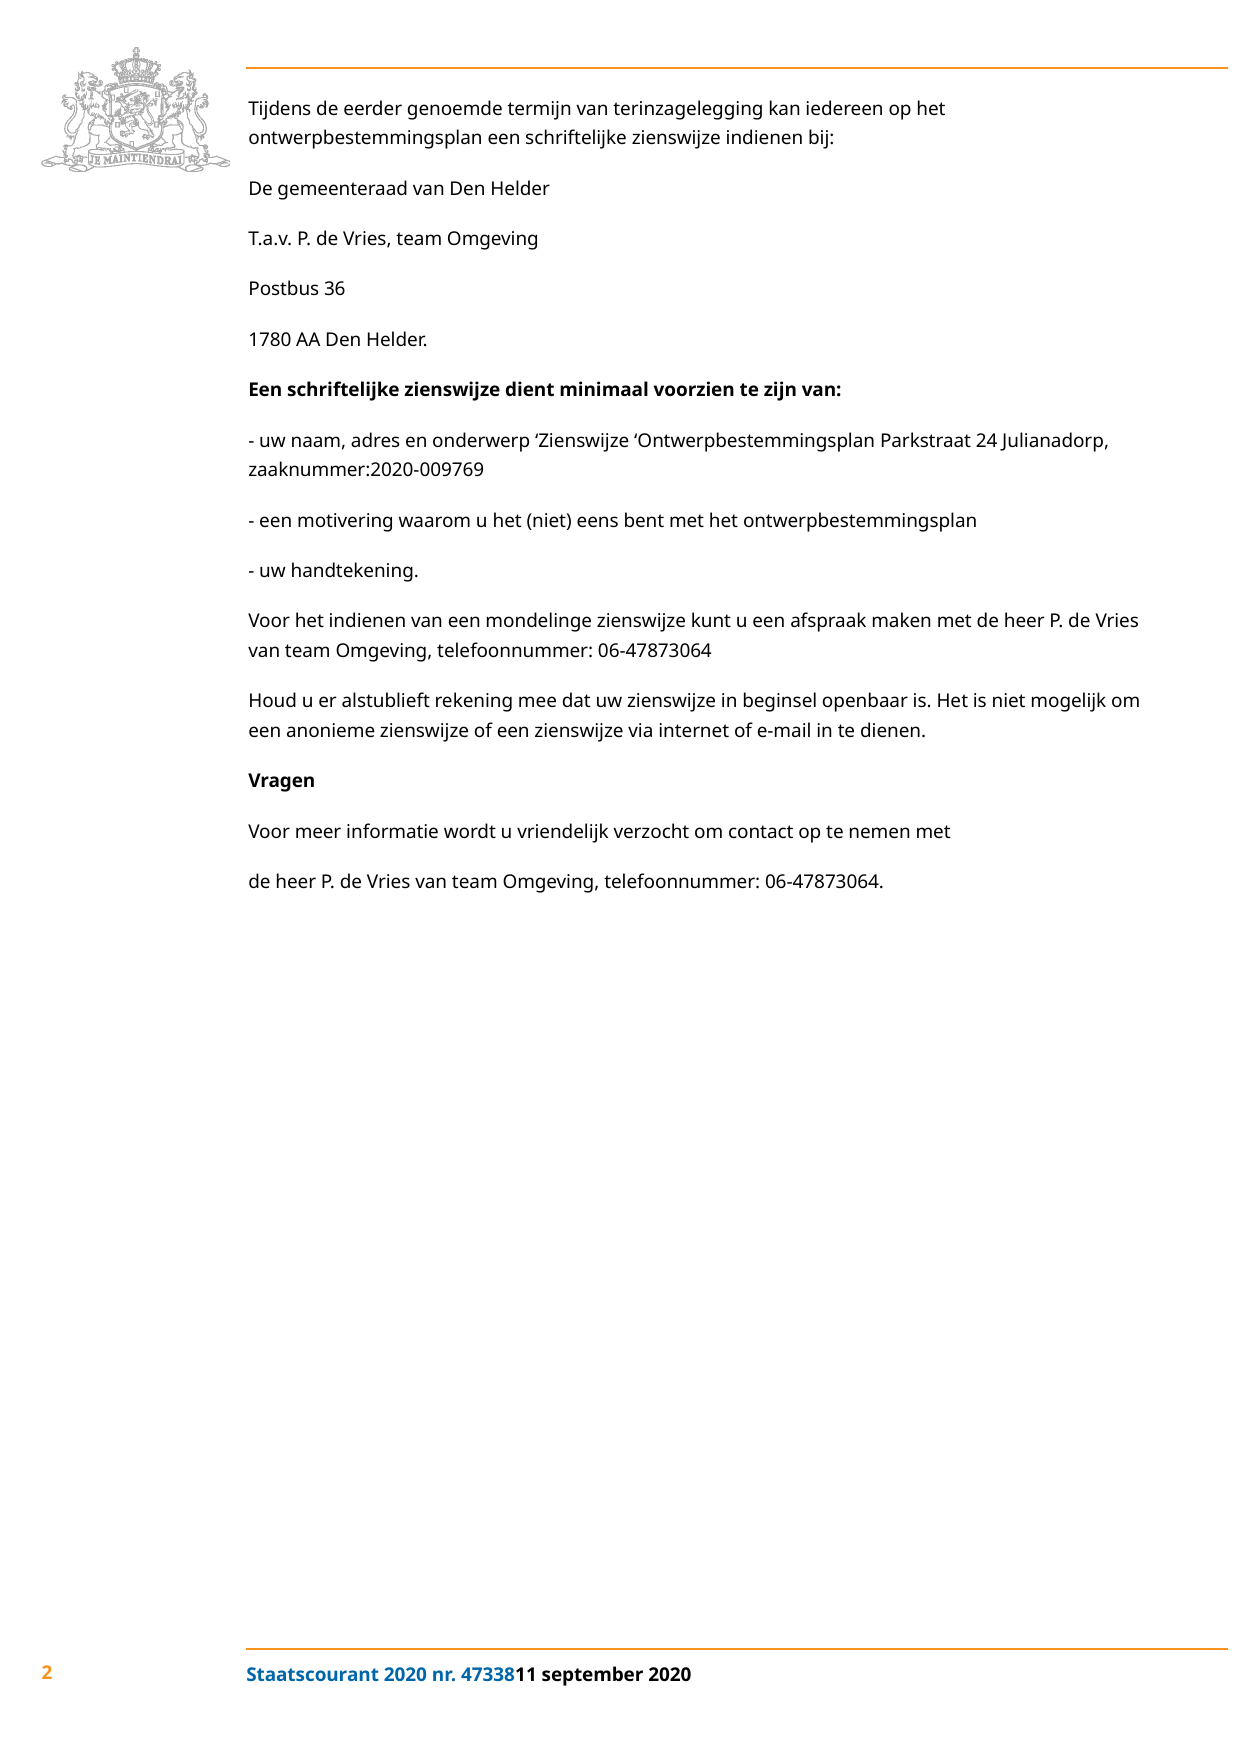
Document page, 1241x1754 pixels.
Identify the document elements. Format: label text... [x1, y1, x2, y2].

text Vragen [248, 768, 1152, 793]
text - uw naam, adres en onderwerp ‘Zienswijze ‘Ontwerpbestemmingsplan Parkstraat 24 Julianadorp, zaaknummer:2020-009769 [248, 427, 1152, 482]
text T.a.v. P. de Vries, team Omgeving [248, 225, 1152, 251]
text - uw handtekening. [248, 557, 1152, 583]
text Een schriftelijke zienswijze dient minimaal voorzien te zijn van: [248, 376, 1152, 402]
text Postbus 36 [248, 276, 1152, 301]
text De gemeenteraad van Den Helder [248, 175, 1152, 201]
text 1780 AA Den Helder. [248, 326, 1152, 352]
text Tijdens de eerder genoemde termijn van terinzagelegging kan iedereen op het ontwerpbestemmingsplan een schriftelijke zienswijze indienen bij: [248, 95, 1152, 150]
text Voor meer informatie wordt u vriendelijk verzocht om contact op te nemen met [248, 818, 1152, 844]
text Voor het indienen van een mondelinge zienswijze kunt u een afspraak maken met de heer P. de Vries van team Omgeving, telefoonnummer: 06-47873064 [248, 608, 1152, 663]
text de heer P. de Vries van team Omgeving, telefoonnummer: 06-47873064. [248, 868, 1152, 894]
picture [41, 47, 231, 172]
text Houd u er alstublieft rekening mee dat uw zienswijze in beginsel openbaar is. Het is niet mogelijk om een anonieme zienswijze of een zienswijze via internet of e-mail in te dienen. [248, 688, 1152, 743]
text - een motivering waarom u het (niet) eens bent met het ontwerpbestemmingsplan [248, 507, 1152, 533]
